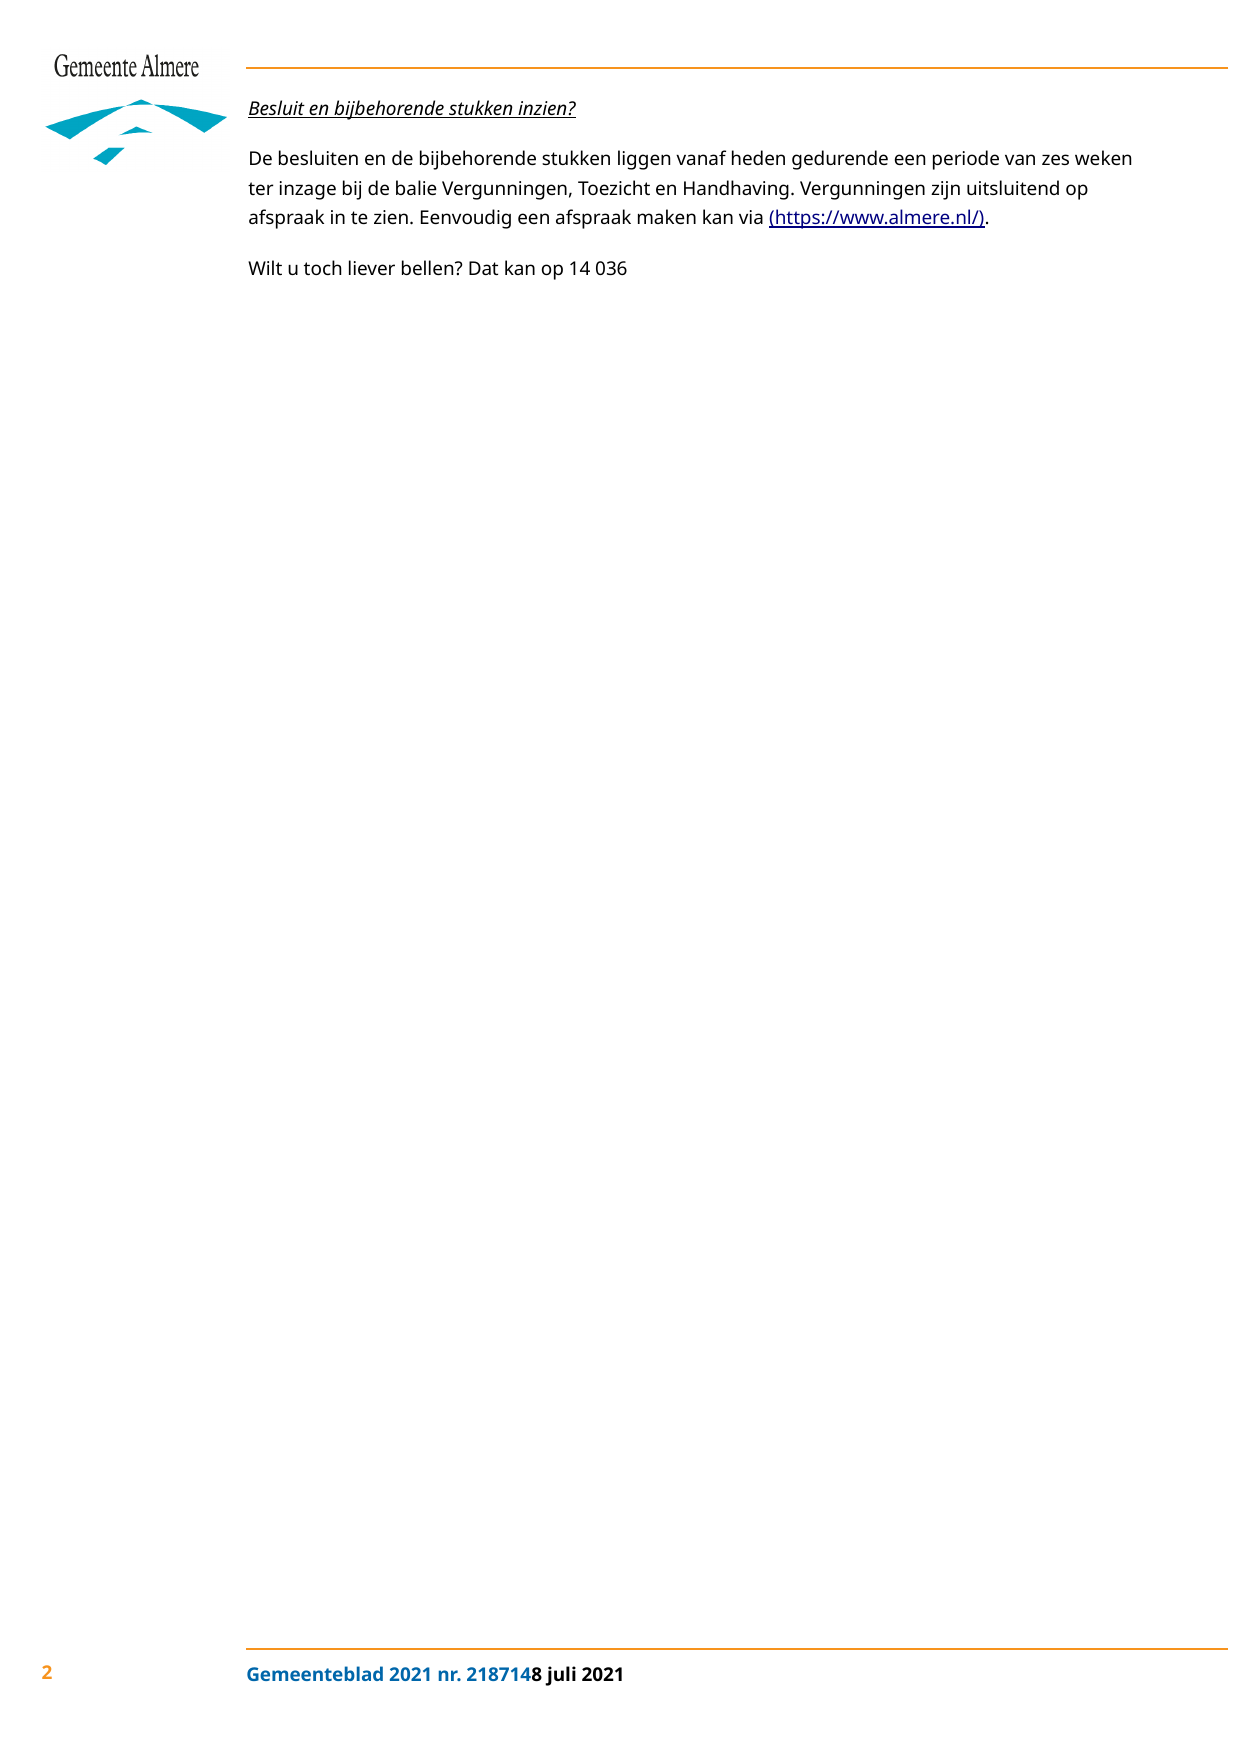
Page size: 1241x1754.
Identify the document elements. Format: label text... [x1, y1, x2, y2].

text Besluit en bijbehorende stukken inzien? [248, 95, 1152, 121]
text Wilt u toch liever bellen? Dat kan op 14 036 [248, 255, 1152, 281]
text De besluiten en de bijbehorende stukken liggen vanaf heden gedurende een periode van zes weken ter inzage bij de balie Vergunningen, Toezicht en Handhaving. Vergunningen zijn uitsluitend op afspraak in te zien. Eenvoudig een afspraak maken kan via (https://www.almere.nl/). [248, 145, 1152, 230]
picture [41, 47, 231, 172]
